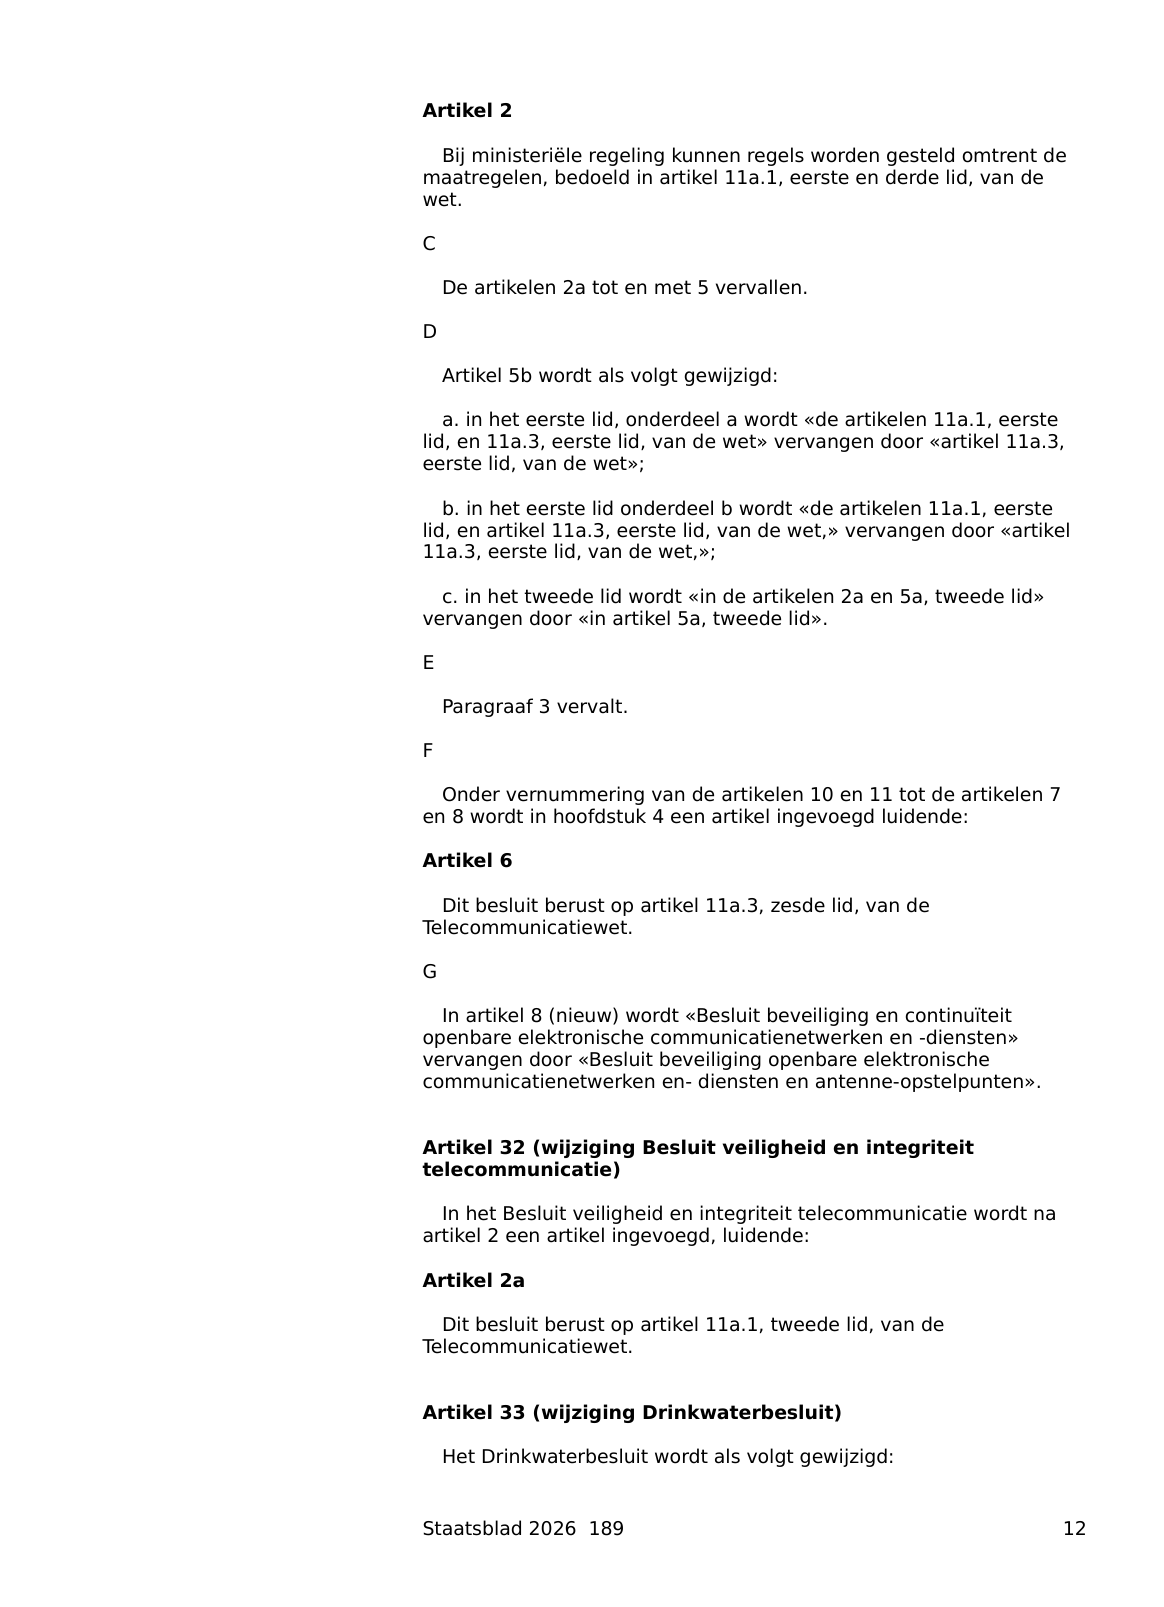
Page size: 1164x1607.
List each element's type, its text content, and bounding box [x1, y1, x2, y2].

subtitle Artikel 33 (wijziging Drinkwaterbesluit) [422, 1402, 1087, 1424]
subtitle Artikel 32 (wijziging Besluit veiligheid en integriteit telecommunicatie) [422, 1137, 1087, 1181]
text Dit besluit berust op artikel 11a.3, zesde lid, van de Telecommunicatiewet. [422, 894, 1087, 938]
text a. in het eerste lid, onderdeel a wordt «de artikelen 11a.1, eerste lid, en 11a.3, eerste lid, van de wet» vervangen door «artikel 11a.3, eerste lid, van de wet»; [422, 409, 1087, 475]
text In artikel 8 (nieuw) wordt «Besluit beveiliging en continuïteit openbare elektronische communicatienetwerken en -diensten» vervangen door «Besluit beveiliging openbare elektronische communicatienetwerken en- diensten en antenne-opstelpunten». [422, 1005, 1087, 1093]
text Bij ministeriële regeling kunnen regels worden gesteld omtrent de maatregelen, bedoeld in artikel 11a.1, eerste en derde lid, van de wet. [422, 144, 1087, 211]
text F [422, 740, 1087, 762]
subtitle Artikel 2 [422, 100, 1087, 122]
text G [422, 961, 1087, 983]
text De artikelen 2a tot en met 5 vervallen. [422, 277, 1087, 299]
text In het Besluit veiligheid en integriteit telecommunicatie wordt na artikel 2 een artikel ingevoegd, luidende: [422, 1203, 1087, 1247]
text b. in het eerste lid onderdeel b wordt «de artikelen 11a.1, eerste lid, en artikel 11a.3, eerste lid, van de wet,» vervangen door «artikel 11a.3, eerste lid, van de wet,»; [422, 497, 1087, 563]
text Paragraaf 3 vervalt. [422, 696, 1087, 718]
text E [422, 652, 1087, 674]
subtitle Artikel 6 [422, 850, 1087, 872]
text Artikel 5b wordt als volgt gewijzigd: [422, 365, 1087, 387]
text C [422, 233, 1087, 255]
text Onder vernummering van de artikelen 10 en 11 tot de artikelen 7 en 8 wordt in hoofdstuk 4 een artikel ingevoegd luidende: [422, 784, 1087, 828]
text Het Drinkwaterbesluit wordt als volgt gewijzigd: [422, 1446, 1087, 1468]
text D [422, 321, 1087, 343]
subtitle Artikel 2a [422, 1269, 1087, 1291]
text c. in het tweede lid wordt «in de artikelen 2a en 5a, tweede lid» vervangen door «in artikel 5a, tweede lid». [422, 586, 1087, 629]
text Dit besluit berust op artikel 11a.1, tweede lid, van de Telecommunicatiewet. [422, 1314, 1087, 1358]
